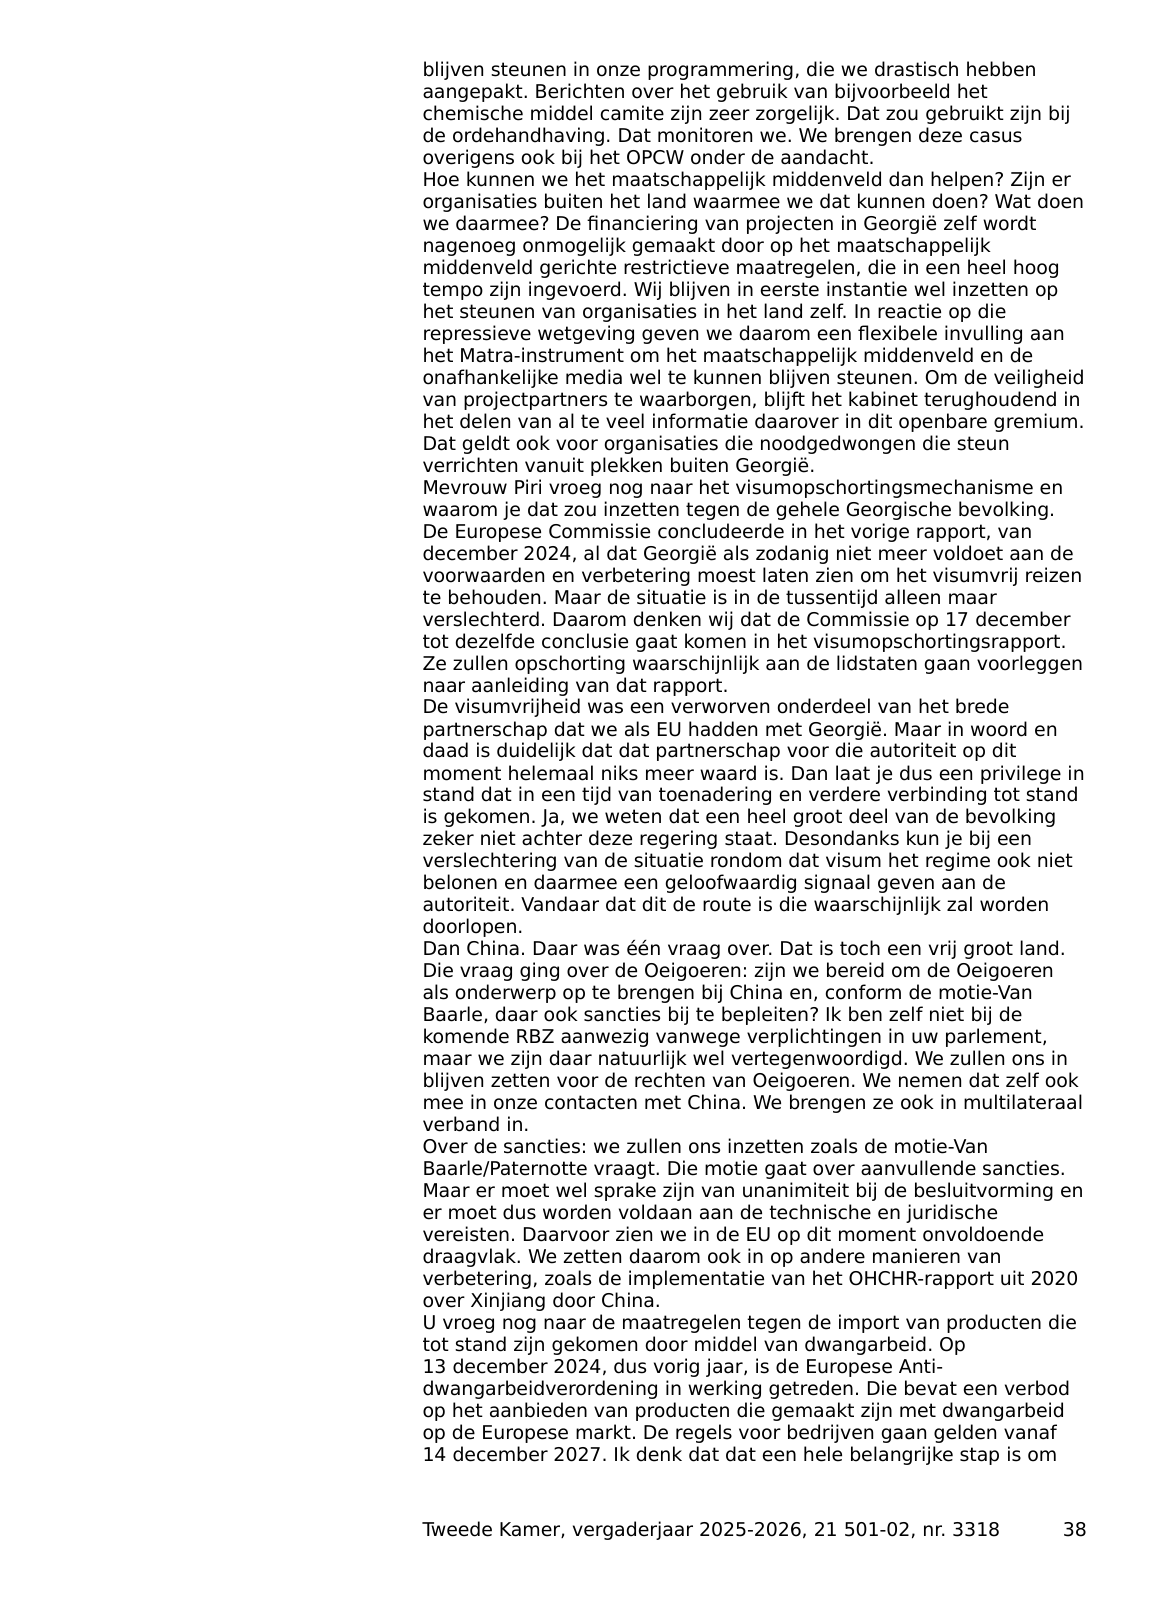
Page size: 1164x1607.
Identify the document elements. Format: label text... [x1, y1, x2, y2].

text Hoe kunnen we het maatschappelijk middenveld dan helpen? Zijn er organisaties buiten het land waarmee we dat kunnen doen? Wat doen we daarmee? De financiering van projecten in Georgië zelf wordt nagenoeg onmogelijk gemaakt door op het maatschappelijk middenveld gerichte restrictieve maatregelen, die in een heel hoog tempo zijn ingevoerd. Wij blijven in eerste instantie wel inzetten op het steunen van organisaties in het land zelf. In reactie op die repressieve wetgeving geven we daarom een flexibele invulling aan het Matra-instrument om het maatschappelijk middenveld en de onafhankelijke media wel te kunnen blijven steunen. Om de veiligheid van projectpartners te waarborgen, blijft het kabinet terughoudend in het delen van al te veel informatie daarover in dit openbare gremium. Dat geldt ook voor organisaties die noodgedwongen die steun verrichten vanuit plekken buiten Georgië. [422, 169, 1087, 477]
text Mevrouw Piri vroeg nog naar het visumopschortingsmechanisme en waarom je dat zou inzetten tegen de gehele Georgische bevolking. De Europese Commissie concludeerde in het vorige rapport, van december 2024, al dat Georgië als zodanig niet meer voldoet aan de voorwaarden en verbetering moest laten zien om het visumvrij reizen te behouden. Maar de situatie is in de tussentijd alleen maar verslechterd. Daarom denken wij dat de Commissie op 17 december tot dezelfde conclusie gaat komen in het visumopschortingsrapport. Ze zullen opschorting waarschijnlijk aan de lidstaten gaan voorleggen naar aanleiding van dat rapport. [422, 477, 1087, 696]
text blijven steunen in onze programmering, die we drastisch hebben aangepakt. Berichten over het gebruik van bijvoorbeeld het chemische middel camite zijn zeer zorgelijk. Dat zou gebruikt zijn bij de ordehandhaving. Dat monitoren we. We brengen deze casus overigens ook bij het OPCW onder de aandacht. [422, 59, 1087, 169]
text Over de sancties: we zullen ons inzetten zoals de motie-Van Baarle/Paternotte vraagt. Die motie gaat over aanvullende sancties. Maar er moet wel sprake zijn van unanimiteit bij de besluitvorming en er moet dus worden voldaan aan de technische en juridische vereisten. Daarvoor zien we in de EU op dit moment onvoldoende draagvlak. We zetten daarom ook in op andere manieren van verbetering, zoals de implementatie van het OHCHR-rapport uit 2020 over Xinjiang door China. [422, 1136, 1087, 1312]
text Dan China. Daar was één vraag over. Dat is toch een vrij groot land. Die vraag ging over de Oeigoeren: zijn we bereid om de Oeigoeren als onderwerp op te brengen bij China en, conform de motie-Van Baarle, daar ook sancties bij te bepleiten? Ik ben zelf niet bij de komende RBZ aanwezig vanwege verplichtingen in uw parlement, maar we zijn daar natuurlijk wel vertegenwoordigd. We zullen ons in blijven zetten voor de rechten van Oeigoeren. We nemen dat zelf ook mee in onze contacten met China. We brengen ze ook in multilateraal verband in. [422, 938, 1087, 1136]
text U vroeg nog naar de maatregelen tegen de import van producten die tot stand zijn gekomen door middel van dwangarbeid. Op 13 december 2024, dus vorig jaar, is de Europese Anti-dwangarbeidverordening in werking getreden. Die bevat een verbod op het aanbieden van producten die gemaakt zijn met dwangarbeid op de Europese markt. De regels voor bedrijven gaan gelden vanaf 14 december 2027. Ik denk dat dat een hele belangrijke stap is om [422, 1312, 1087, 1466]
text De visumvrijheid was een verworven onderdeel van het brede partnerschap dat we als EU hadden met Georgië. Maar in woord en daad is duidelijk dat dat partnerschap voor die autoriteit op dit moment helemaal niks meer waard is. Dan laat je dus een privilege in stand dat in een tijd van toenadering en verdere verbinding tot stand is gekomen. Ja, we weten dat een heel groot deel van de bevolking zeker niet achter deze regering staat. Desondanks kun je bij een verslechtering van de situatie rondom dat visum het regime ook niet belonen en daarmee een geloofwaardig signaal geven aan de autoriteit. Vandaar dat dit de route is die waarschijnlijk zal worden doorlopen. [422, 696, 1087, 938]
